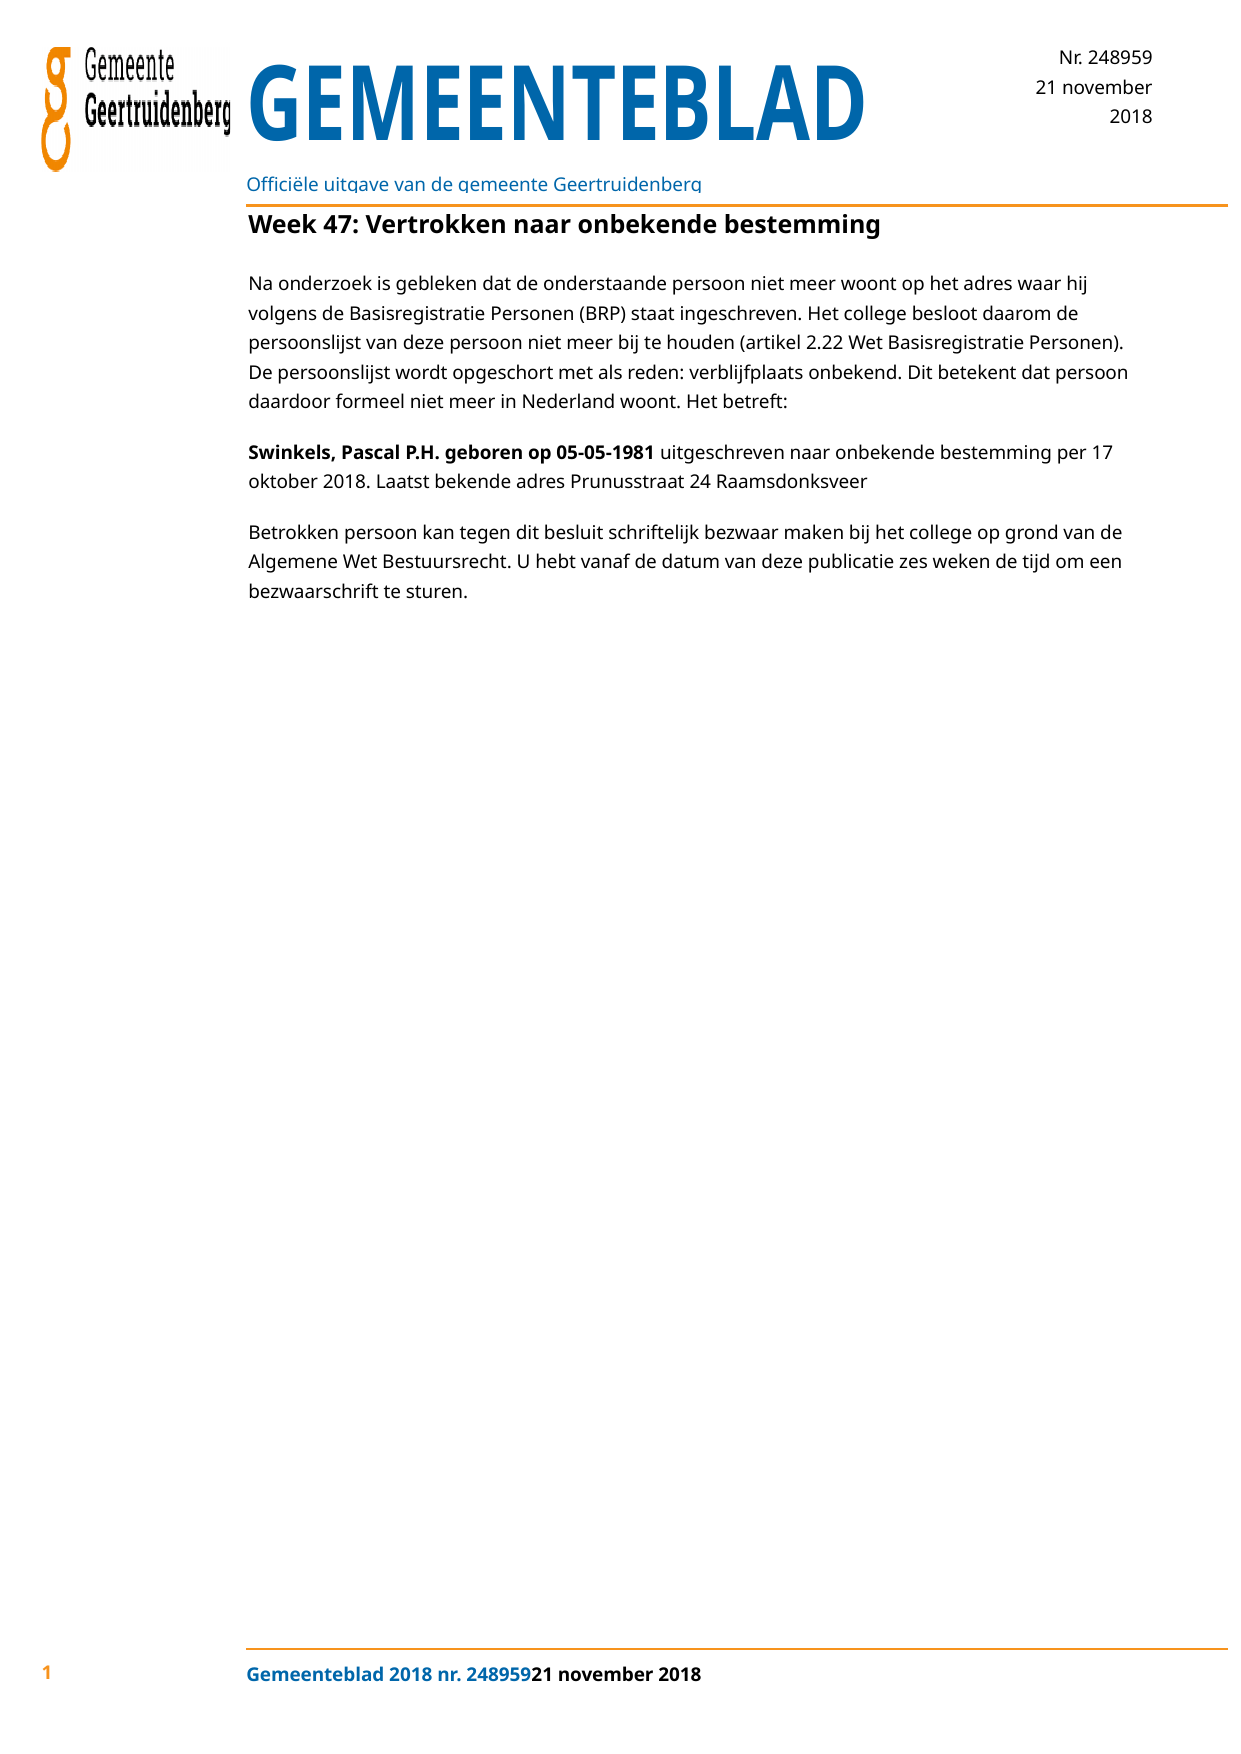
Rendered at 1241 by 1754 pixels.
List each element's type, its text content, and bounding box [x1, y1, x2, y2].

text Week 47: Vertrokken naar onbekende bestemming [248, 207, 1152, 241]
picture [41, 47, 231, 172]
text Swinkels, Pascal P.H. geboren op 05-05-1981 uitgeschreven naar onbekende bestemming per 17 oktober 2018. Laatst bekende adres Prunusstraat 24 Raamsdonksveer [248, 439, 1152, 494]
text Na onderzoek is gebleken dat de onderstaande persoon niet meer woont op het adres waar hij volgens de Basisregistratie Personen (BRP) staat ingeschreven. Het college besloot daarom de persoonslijst van deze persoon niet meer bij te houden (artikel 2.22 Wet Basisregistratie Personen). De persoonslijst wordt opgeschort met als reden: verblijfplaats onbekend. Dit betekent dat persoon daardoor formeel niet meer in Nederland woont. Het betreft: [248, 270, 1152, 414]
text Betrokken persoon kan tegen dit besluit schriftelijk bezwaar maken bij het college op grond van de Algemene Wet Bestuursrecht. U hebt vanaf de datum van deze publicatie zes weken de tijd om een bezwaarschrift te sturen. [248, 519, 1152, 604]
